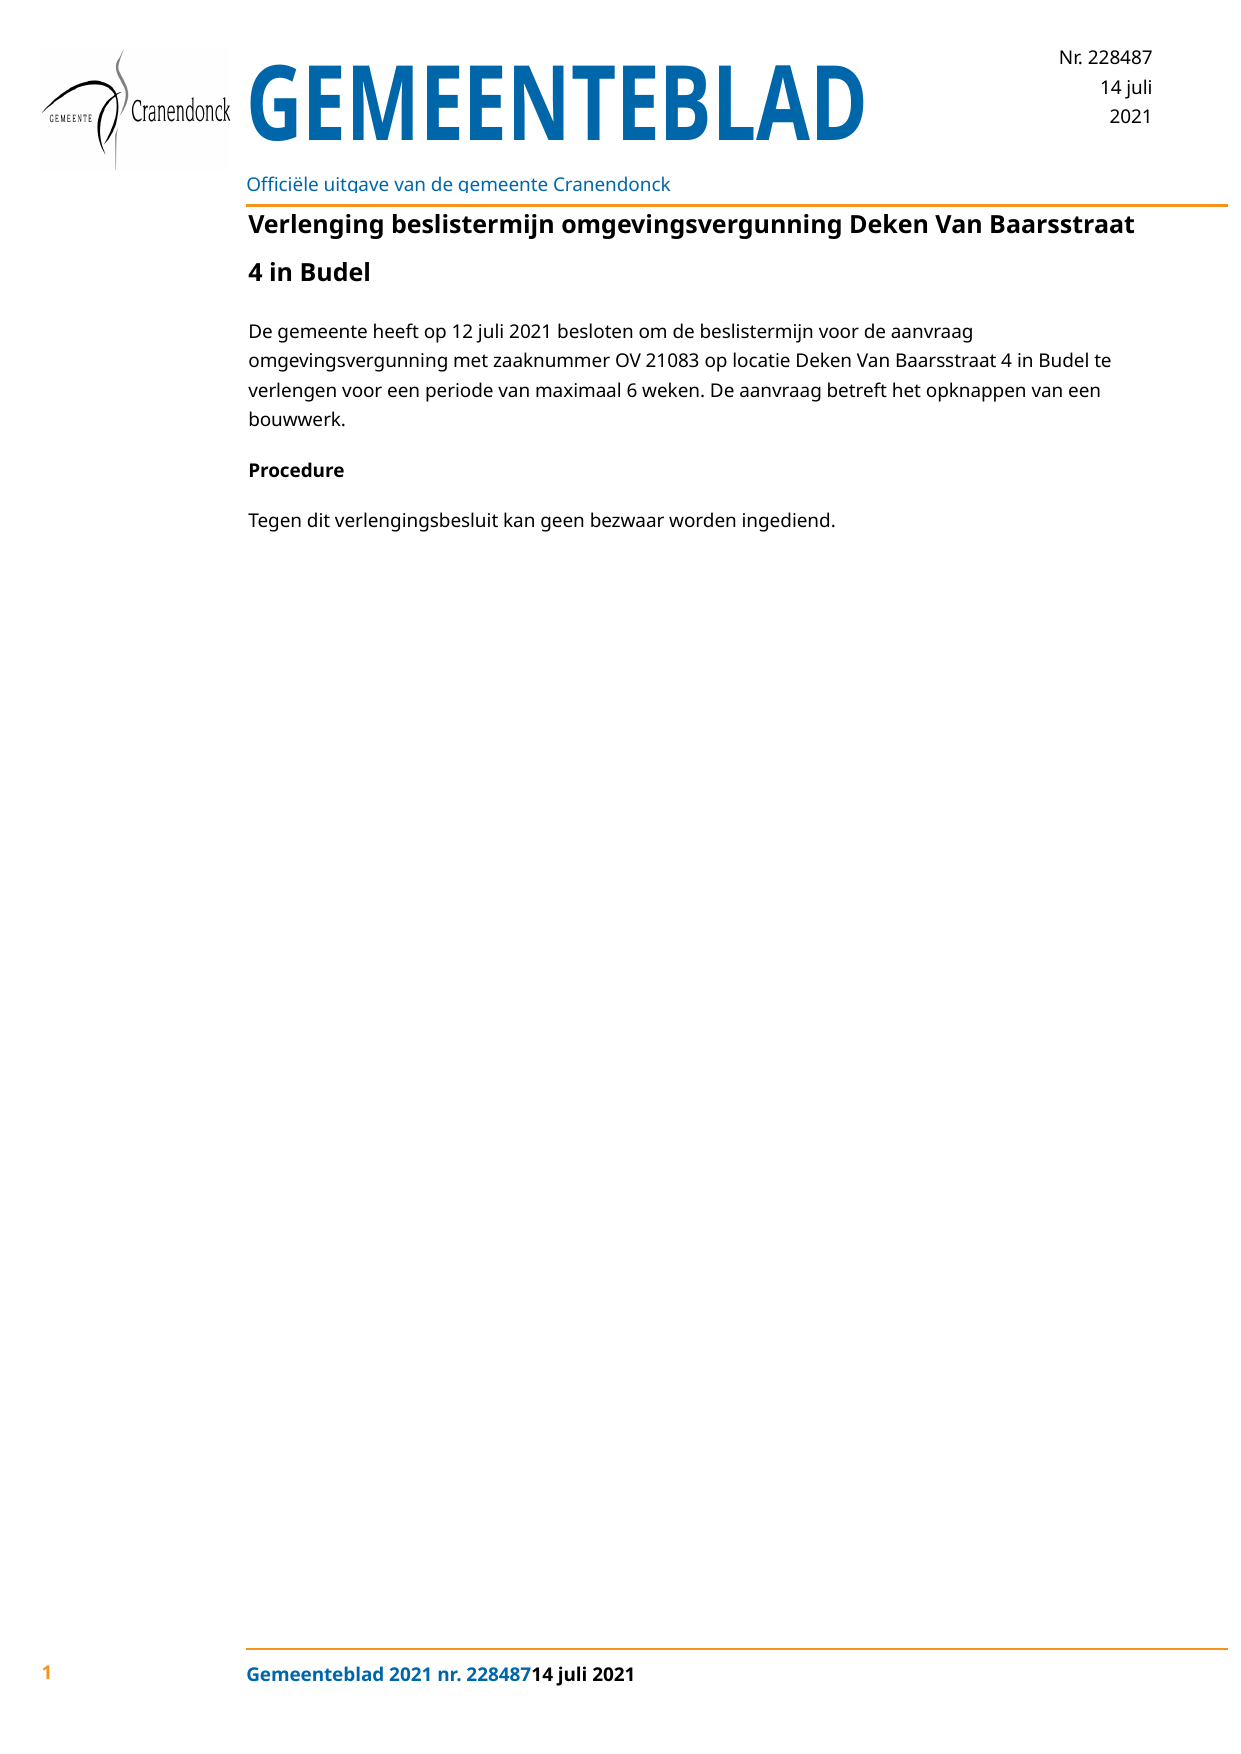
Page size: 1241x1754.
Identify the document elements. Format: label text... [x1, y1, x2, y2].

text Tegen dit verlengingsbesluit kan geen bezwaar worden ingediend. [248, 507, 1152, 533]
text Procedure [248, 457, 1152, 483]
text De gemeente heeft op 12 juli 2021 besloten om de beslistermijn voor de aanvraag omgevingsvergunning met zaaknummer OV 21083 op locatie Deken Van Baarsstraat 4 in Budel te verlengen voor een periode van maximaal 6 weken. De aanvraag betreft het opknappen van een bouwwerk. [248, 318, 1152, 432]
picture [41, 47, 231, 172]
text Verlenging beslistermijn omgevingsvergunning Deken Van Baarsstraat 4 in Budel [248, 207, 1152, 288]
